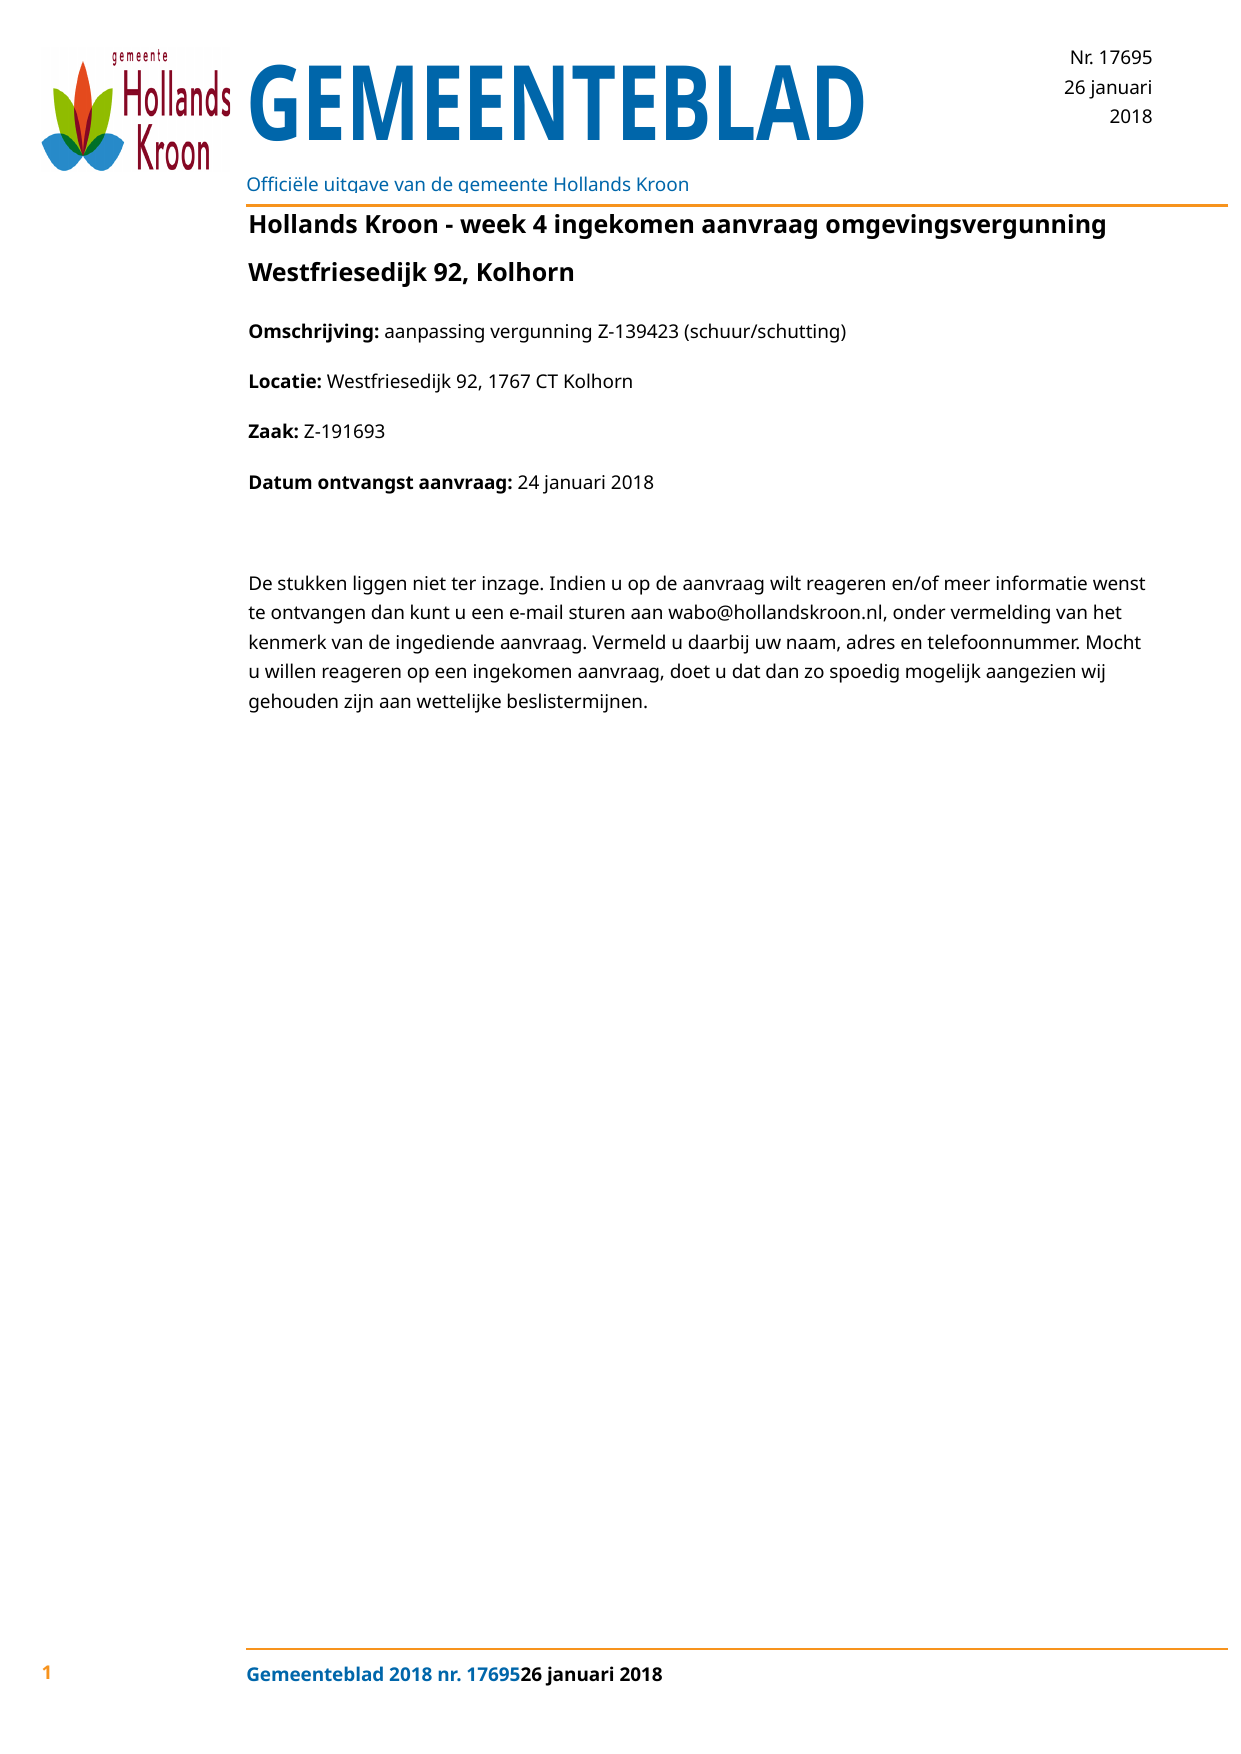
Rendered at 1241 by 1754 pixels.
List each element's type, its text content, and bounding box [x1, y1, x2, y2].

text Hollands Kroon - week 4 ingekomen aanvraag omgevingsvergunning Westfriesedijk 92, Kolhorn [248, 207, 1152, 288]
text Locatie: Westfriesedijk 92, 1767 CT Kolhorn [248, 368, 1152, 394]
text Omschrijving: aanpassing vergunning Z-139423 (schuur/schutting) [248, 318, 1152, 344]
text Zaak: Z-191693 [248, 419, 1152, 444]
text Datum ontvangst aanvraag: 24 januari 2018 [248, 469, 1152, 495]
picture [41, 47, 231, 172]
text De stukken liggen niet ter inzage. Indien u op de aanvraag wilt reageren en/of meer informatie wenst te ontvangen dan kunt u een e-mail sturen aan wabo@hollandskroon.nl, onder vermelding van het kenmerk van de ingediende aanvraag. Vermeld u daarbij uw naam, adres en telefoonnummer. Mocht u willen reageren op een ingekomen aanvraag, doet u dat dan zo spoedig mogelijk aangezien wij gehouden zijn aan wettelijke beslistermijnen. [248, 570, 1152, 714]
